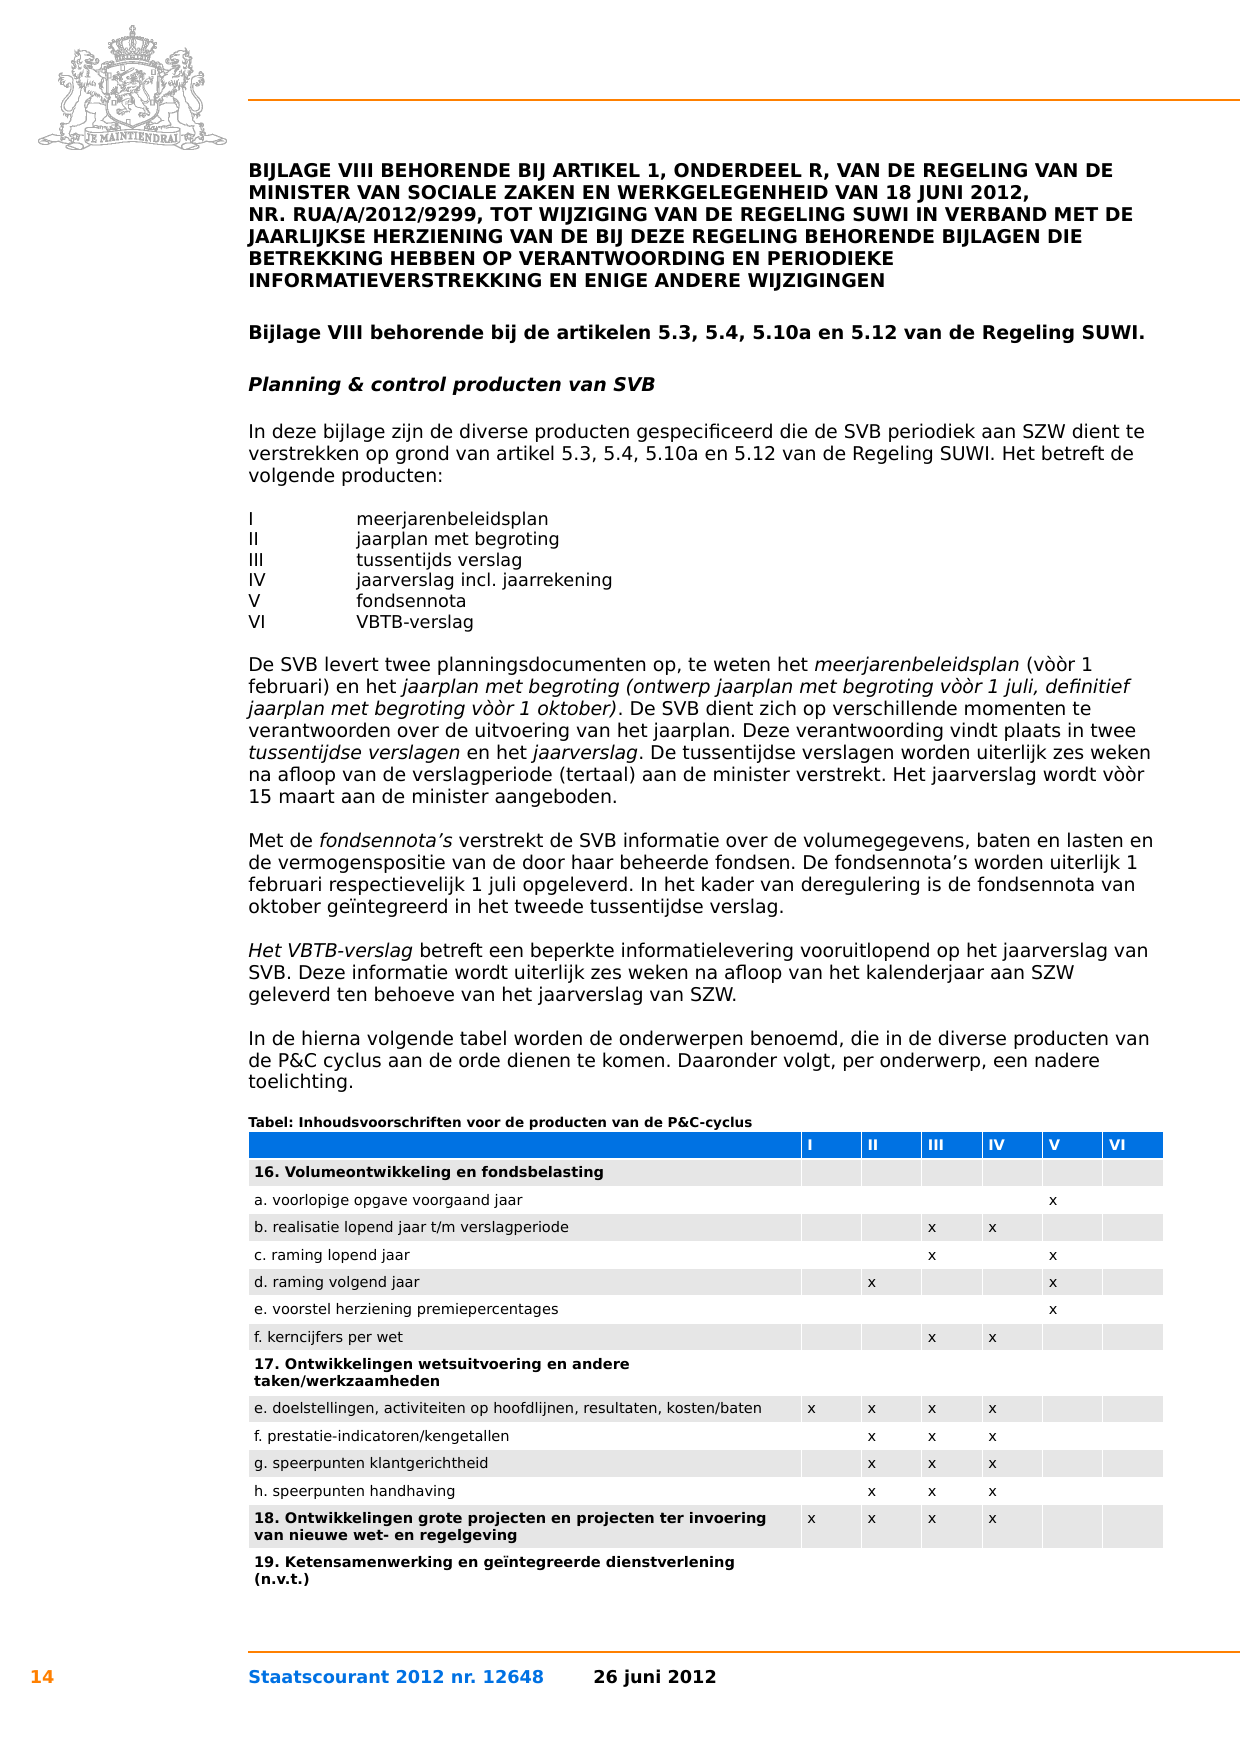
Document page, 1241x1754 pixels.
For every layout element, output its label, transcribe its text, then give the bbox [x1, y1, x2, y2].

table_header I [248, 509, 350, 529]
table_cell [922, 1187, 982, 1213]
table_cell [922, 1296, 982, 1323]
table_cell [1103, 1296, 1163, 1323]
table_cell [802, 1269, 861, 1295]
table_cell [802, 1423, 861, 1449]
table_cell 18. Ontwikkelingen grote projecten en projecten ter invoering van nieuwe wet- en regelgeving [249, 1505, 801, 1548]
table_cell [802, 1324, 861, 1350]
table_cell VI [248, 612, 350, 632]
table_cell [983, 1351, 1042, 1394]
table_cell e. voorstel herziening premiepercentages [249, 1296, 801, 1323]
table_cell [922, 1550, 982, 1593]
table_cell [862, 1187, 921, 1213]
table_cell a. voorlopige opgave voorgaand jaar [249, 1187, 801, 1213]
subtitle BIJLAGE VIII BEHORENDE BIJ ARTIKEL 1, ONDERDEEL R, VAN DE REGELING VAN DE MINISTER VAN SOCIALE ZAKEN EN WERKGELEGENHEID VAN 18 JUNI 2012, NR. RUA/A/2012/9299, TOT WIJZIGING VAN DE REGELING SUWI IN VERBAND MET DE JAARLIJKSE HERZIENING VAN DE BIJ DEZE REGELING BEHORENDE BIJLAGEN DIE BETREKKING HEBBEN OP VERANTWOORDING EN PERIODIEKE INFORMATIEVERSTREKKING EN ENIGE ANDERE WIJZIGINGEN [248, 160, 1163, 292]
text Het VBTB-verslag betreft een beperkte informatielevering vooruitlopend op het jaarverslag van SVB. Deze informatie wordt uiterlijk zes weken na afloop van het kalenderjaar aan SZW geleverd ten behoeve van het jaarverslag van SZW. [248, 940, 1163, 1006]
table_cell x [922, 1478, 982, 1504]
table_cell [1103, 1269, 1163, 1295]
table_cell [862, 1351, 921, 1394]
table_cell [983, 1269, 1042, 1295]
table_cell b. realisatie lopend jaar t/m verslagperiode [249, 1214, 801, 1241]
table_cell x [1043, 1296, 1102, 1323]
table_cell [922, 1351, 982, 1394]
table_cell [1103, 1187, 1163, 1213]
table_cell [1043, 1550, 1102, 1593]
table_cell [983, 1160, 1042, 1186]
table_cell x [983, 1423, 1042, 1449]
table_cell II [248, 529, 350, 550]
table_cell x [1043, 1187, 1102, 1213]
table_header meerjarenbeleidsplan [350, 509, 1163, 529]
table_cell [1103, 1242, 1163, 1268]
table_cell [802, 1187, 861, 1213]
table_cell x [922, 1423, 982, 1449]
table_cell [802, 1450, 861, 1477]
table_cell [1103, 1351, 1163, 1394]
table_cell g. speerpunten klantgerichtheid [249, 1450, 801, 1477]
table_cell IV [248, 570, 350, 591]
table_cell VBTB-verslag [350, 612, 1163, 632]
table_cell [1103, 1423, 1163, 1449]
picture [38, 25, 227, 150]
table_cell [1043, 1478, 1102, 1504]
table_cell x [802, 1505, 861, 1548]
table_cell [922, 1160, 982, 1186]
table_cell x [983, 1450, 1042, 1477]
table_cell [1043, 1505, 1102, 1548]
table_cell x [802, 1396, 861, 1422]
table_cell [802, 1214, 861, 1241]
table_cell fondsennota [350, 591, 1163, 612]
table_cell [802, 1296, 861, 1323]
table_cell [1103, 1550, 1163, 1593]
table_cell x [1043, 1242, 1102, 1268]
text In deze bijlage zijn de diverse producten gespecificeerd die de SVB periodiek aan SZW dient te verstrekken op grond van artikel 5.3, 5.4, 5.10a en 5.12 van de Regeling SUWI. Het betreft de volgende producten: [248, 421, 1163, 487]
table_cell [862, 1550, 921, 1593]
table_cell [1043, 1214, 1102, 1241]
table_cell [1103, 1478, 1163, 1504]
table_cell [983, 1550, 1042, 1593]
table_cell x [922, 1242, 982, 1268]
table_cell V [248, 591, 350, 612]
table_cell jaarverslag incl. jaarrekening [350, 570, 1163, 591]
table_cell f. prestatie-indicatoren/kengetallen [249, 1423, 801, 1449]
subtitle Bijlage VIII behorende bij de artikelen 5.3, 5.4, 5.10a en 5.12 van de Regeling SUWI. [248, 322, 1163, 344]
table_cell II [862, 1132, 921, 1158]
table_cell [1103, 1214, 1163, 1241]
table_cell [1103, 1450, 1163, 1477]
table_cell 16. Volumeontwikkeling en fondsbelasting [249, 1160, 801, 1186]
table_cell I [802, 1132, 861, 1158]
table_cell 19. Ketensamenwerking en geïntegreerde dienstverlening (n.v.t.) [249, 1550, 801, 1593]
table_cell [1043, 1160, 1102, 1186]
table_cell [862, 1324, 921, 1350]
table_cell [802, 1160, 861, 1186]
table_cell x [983, 1478, 1042, 1504]
table_cell x [983, 1396, 1042, 1422]
table_cell [1043, 1396, 1102, 1422]
table_cell x [862, 1450, 921, 1477]
table_cell [1103, 1396, 1163, 1422]
table_cell e. doelstellingen, activiteiten op hoofdlijnen, resultaten, kosten/baten [249, 1396, 801, 1422]
table_cell [1043, 1324, 1102, 1350]
table_cell c. raming lopend jaar [249, 1242, 801, 1268]
table_cell [802, 1550, 861, 1593]
table_cell x [862, 1396, 921, 1422]
table_cell [862, 1242, 921, 1268]
table_cell jaarplan met begroting [350, 529, 1163, 550]
table_cell 17. Ontwikkelingen wetsuitvoering en andere taken/werkzaamheden [249, 1351, 801, 1394]
table_cell IV [983, 1132, 1042, 1158]
text De SVB levert twee planningsdocumenten op, te weten het meerjarenbeleidsplan (vòòr 1 februari) en het jaarplan met begroting (ontwerp jaarplan met begroting vòòr 1 juli, definitief jaarplan met begroting vòòr 1 oktober). De SVB dient zich op verschillende momenten te verantwoorden over de uitvoering van het jaarplan. Deze verantwoording vindt plaats in twee tussentijdse verslagen en het jaarverslag. De tussentijdse verslagen worden uiterlijk zes weken na afloop van de verslagperiode (tertaal) aan de minister verstrekt. Het jaarverslag wordt vòòr 15 maart aan de minister aangeboden. [248, 654, 1163, 808]
table_cell [922, 1269, 982, 1295]
table_cell [862, 1296, 921, 1323]
table_cell [1043, 1351, 1102, 1394]
table_cell [1103, 1160, 1163, 1186]
table_cell x [862, 1423, 921, 1449]
text In de hierna volgende tabel worden de onderwerpen benoemd, die in de diverse producten van de P&C cyclus aan de orde dienen te komen. Daaronder volgt, per onderwerp, een nadere toelichting. [248, 1027, 1163, 1093]
table_cell [802, 1351, 861, 1394]
table_cell [802, 1478, 861, 1504]
subtitle Planning & control producten van SVB [248, 374, 1163, 396]
table_cell [249, 1132, 801, 1158]
table_cell [1103, 1324, 1163, 1350]
table_cell III [922, 1132, 982, 1158]
table_cell [862, 1214, 921, 1241]
table_cell V [1043, 1132, 1102, 1158]
table_cell [1103, 1505, 1163, 1548]
table_cell x [983, 1214, 1042, 1241]
table_cell x [922, 1214, 982, 1241]
table_cell [983, 1296, 1042, 1323]
table_cell x [983, 1505, 1042, 1548]
table_cell x [922, 1505, 982, 1548]
table_cell VI [1103, 1132, 1163, 1158]
table_cell x [922, 1324, 982, 1350]
table_cell x [862, 1505, 921, 1548]
table_header Tabel: Inhoudsvoorschriften voor de producten van de P&C-cyclus [248, 1115, 1163, 1131]
table_cell [983, 1242, 1042, 1268]
table_cell [1043, 1423, 1102, 1449]
table_cell tussentijds verslag [350, 550, 1163, 570]
table_cell d. raming volgend jaar [249, 1269, 801, 1295]
table_cell [862, 1160, 921, 1186]
table_cell x [862, 1269, 921, 1295]
table_cell [983, 1187, 1042, 1213]
table_cell x [922, 1396, 982, 1422]
table_cell x [1043, 1269, 1102, 1295]
table_cell III [248, 550, 350, 570]
table_cell f. kerncijfers per wet [249, 1324, 801, 1350]
table_cell x [983, 1324, 1042, 1350]
table_cell h. speerpunten handhaving [249, 1478, 801, 1504]
text Met de fondsennota’s verstrekt de SVB informatie over de volumegegevens, baten en lasten en de vermogenspositie van de door haar beheerde fondsen. De fondsennota’s worden uiterlijk 1 februari respectievelijk 1 juli opgeleverd. In het kader van deregulering is de fondsennota van oktober geïntegreerd in het tweede tussentijdse verslag. [248, 830, 1163, 918]
table_cell [802, 1242, 861, 1268]
table_cell x [862, 1478, 921, 1504]
table_cell [1043, 1450, 1102, 1477]
table_cell x [922, 1450, 982, 1477]
